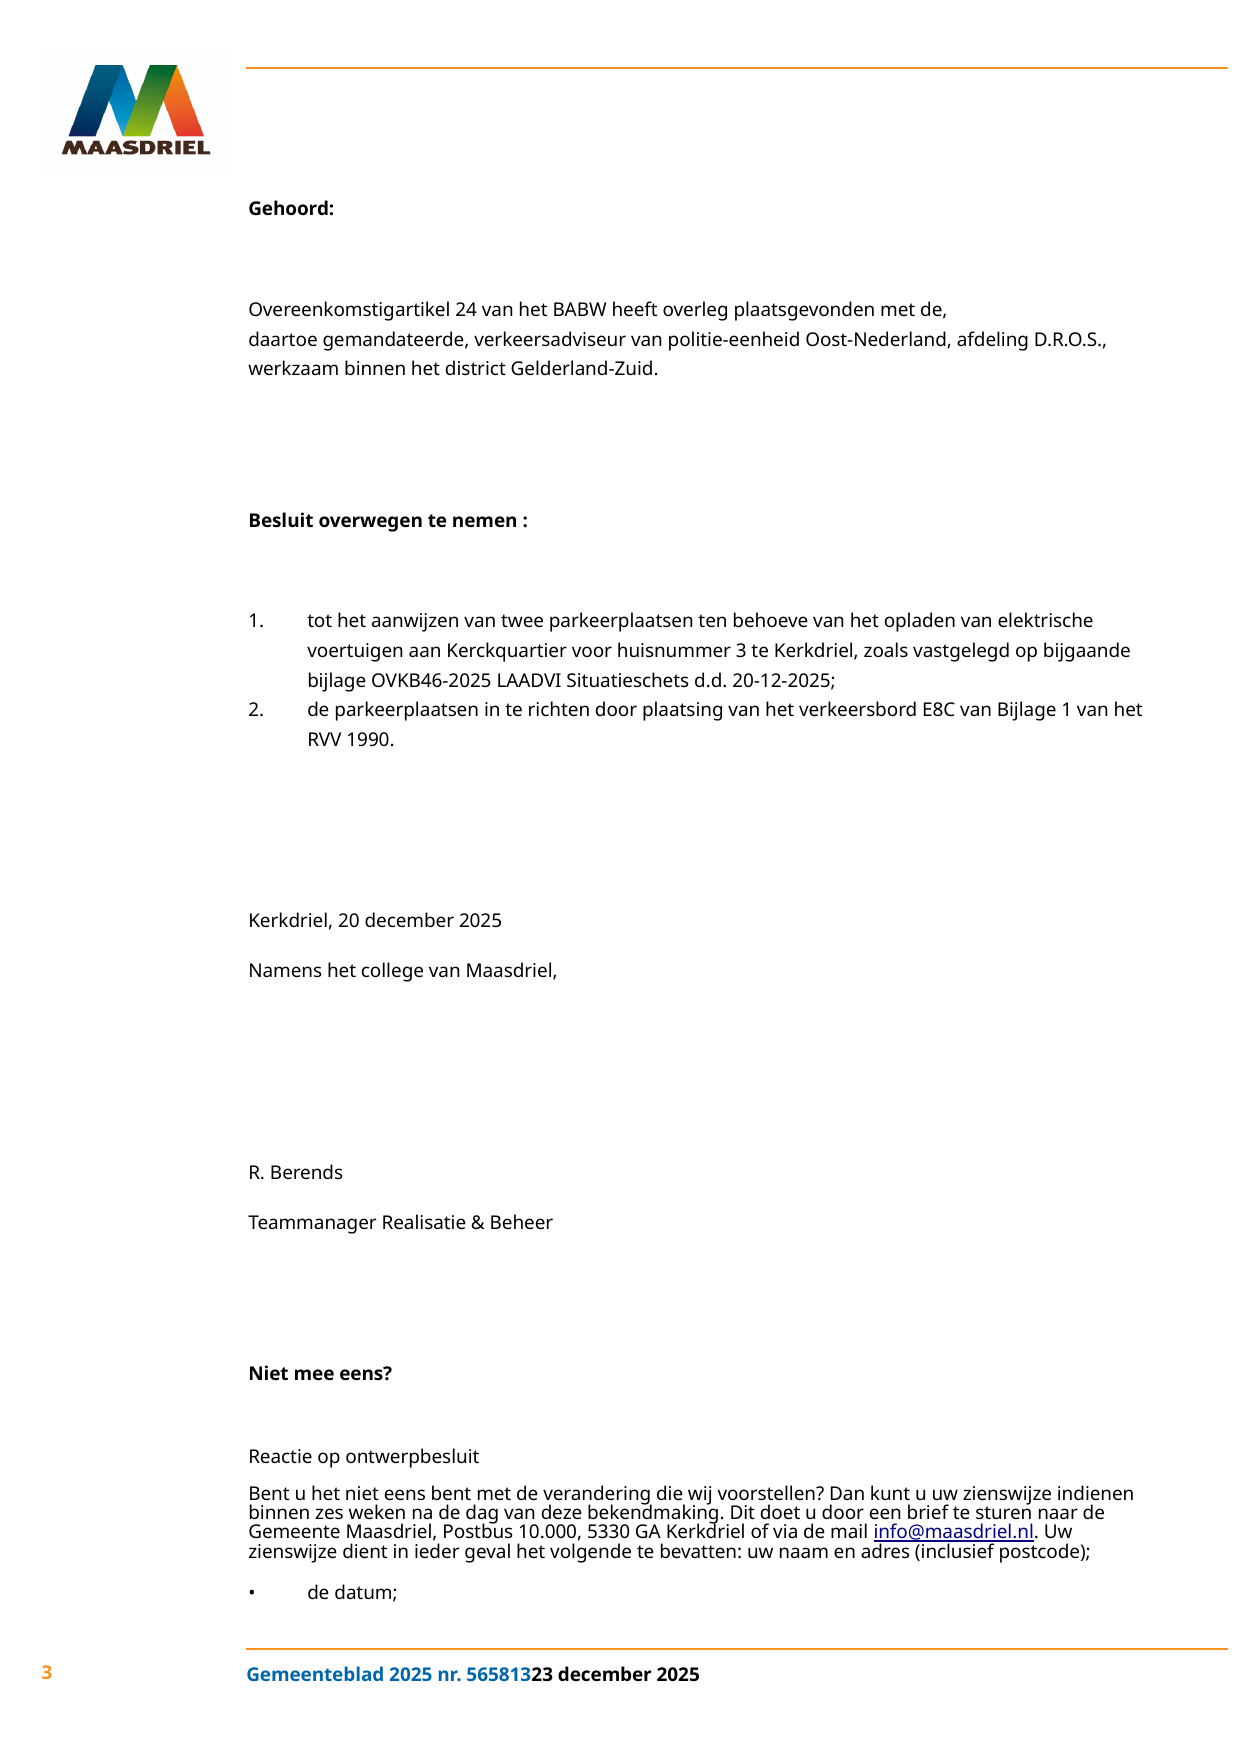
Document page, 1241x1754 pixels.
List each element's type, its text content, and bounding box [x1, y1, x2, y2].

text Reactie op ontwerpbesluit [248, 1448, 1152, 1467]
text Kerkdriel, 20 december 2025 [248, 907, 1152, 933]
text Gehoord: [248, 196, 1152, 221]
list tot het aanwijzen van twee parkeerplaatsen ten behoeve van het opladen van elektrische voertuigen aan Kerckquartier voor huisnummer 3 te Kerkdriel, zoals vastgelegd op bijgaande bijlage OVKB46-2025 LAADVI Situatieschets d.d. 20-12-2025; [248, 608, 1152, 693]
text R. Berends [248, 1159, 1152, 1185]
list de datum; [248, 1579, 1152, 1605]
text Overeenkomstigartikel 24 van het BABW heeft overleg plaatsgevonden met de, daartoe gemandateerde, verkeersadviseur van politie-eenheid Oost-Nederland, afdeling D.R.O.S., werkzaam binnen het district Gelderland-Zuid. [248, 296, 1152, 381]
text Namens het college van Maasdriel, [248, 957, 1152, 983]
text Niet mee eens? [248, 1361, 1152, 1386]
picture [41, 47, 231, 172]
text Bent u het niet eens bent met de verandering die wij voorstellen? Dan kunt u uw zienswijze indienen binnen zes weken na de dag van deze bekendmaking. Dit doet u door een brief te sturen naar de Gemeente Maasdriel, Postbus 10.000, 5330 GA Kerkdriel of via de mail info@maasdriel.nl. Uw zienswijze dient in ieder geval het volgende te bevatten: uw naam en adres (inclusief postcode); [248, 1485, 1152, 1562]
list de parkeerplaatsen in te richten door plaatsing van het verkeersbord E8C van Bijlage 1 van het RVV 1990. [248, 696, 1152, 752]
text Besluit overwegen te nemen : [248, 507, 1152, 533]
text Teammanager Realisatie & Beheer [248, 1209, 1152, 1235]
